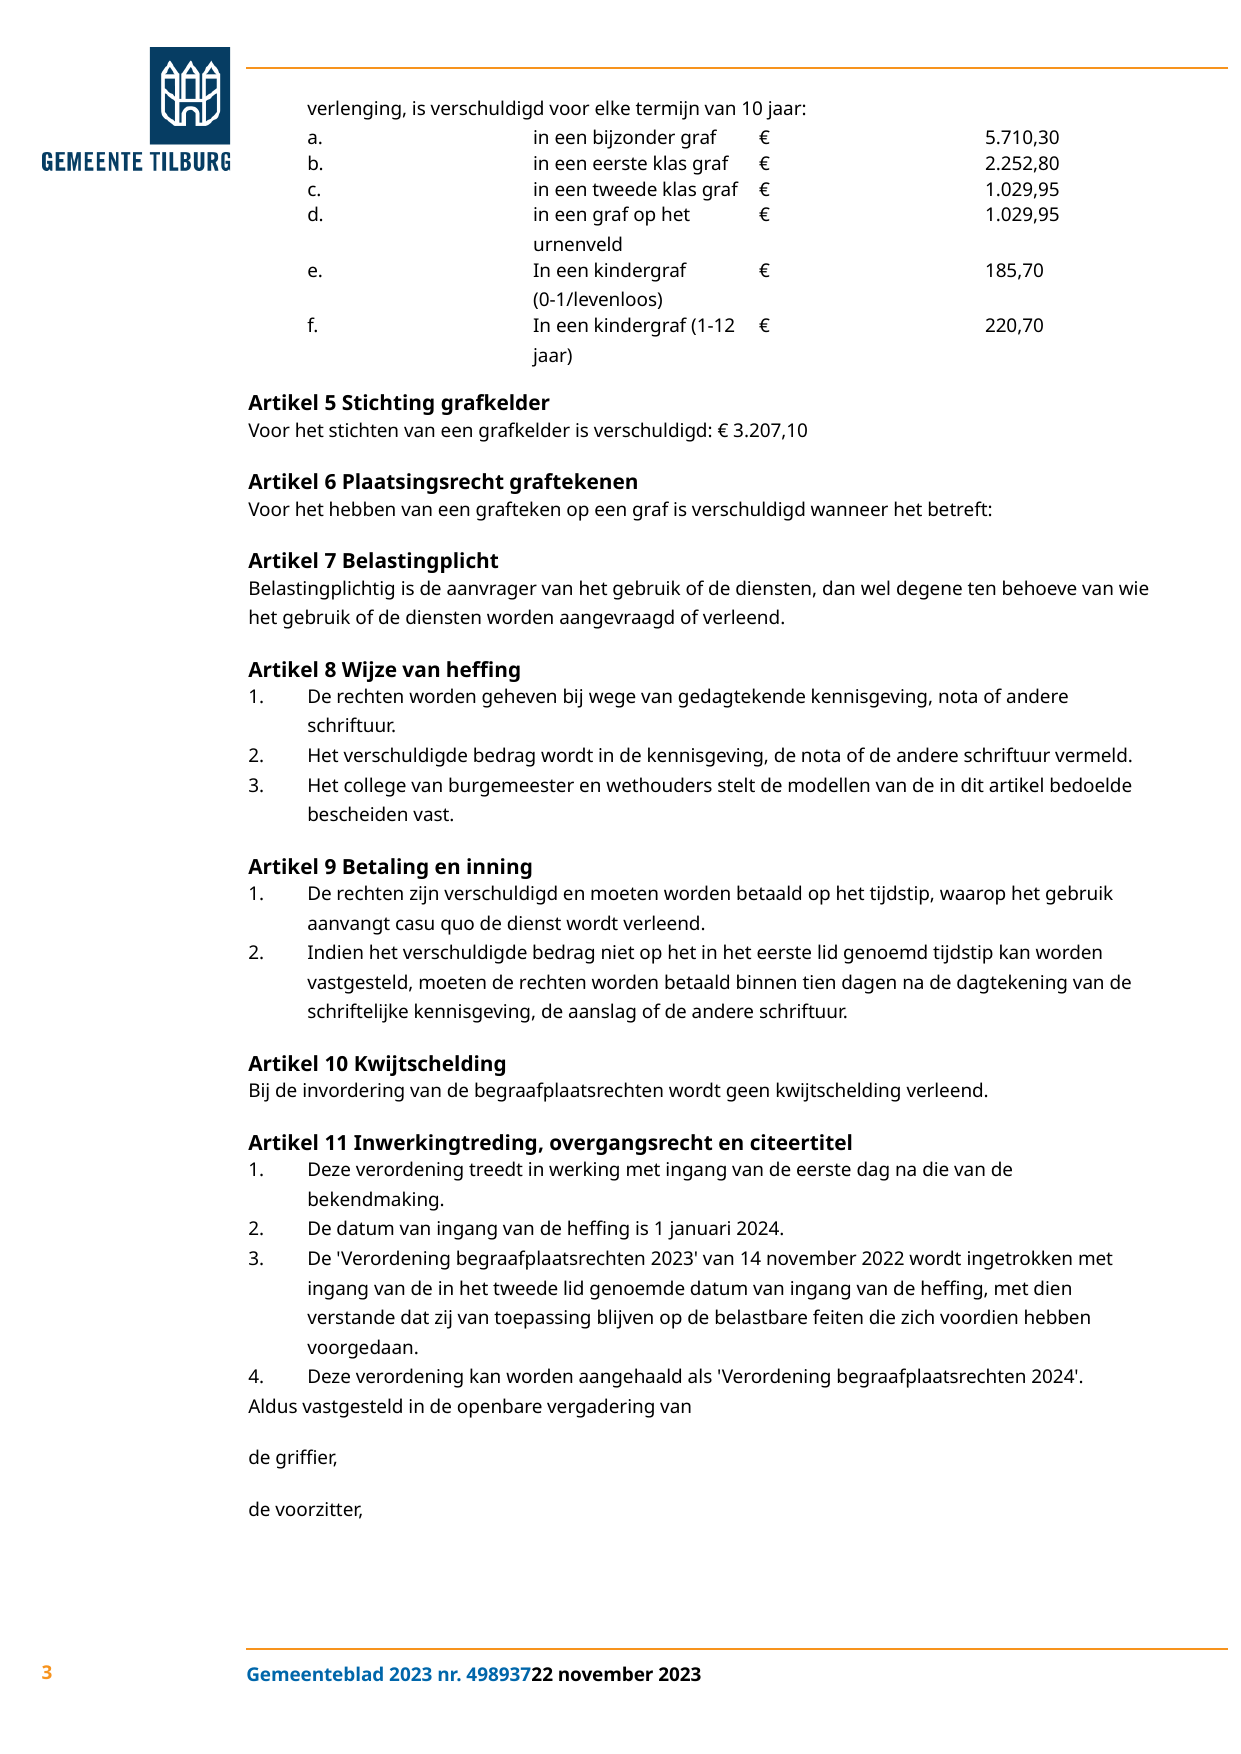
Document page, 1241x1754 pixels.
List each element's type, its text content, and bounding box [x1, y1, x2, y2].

table_header € [759, 125, 985, 150]
text Artikel 6 Plaatsingsrecht graftekenen [248, 467, 1152, 496]
text Voor het hebben van een grafteken op een graf is verschuldigd wanneer het betreft: [248, 496, 1152, 522]
text Artikel 8 Wijze van heffing [248, 655, 1152, 683]
table_cell € [759, 176, 985, 202]
table_cell 1.029,95 [985, 176, 1211, 202]
list Het verschuldigde bedrag wordt in de kennisgeving, de nota of de andere schriftuur vermeld. [248, 742, 1152, 768]
text Bij de invordering van de begraafplaatsrechten wordt geen kwijtschelding verleend. [248, 1077, 1152, 1103]
list Deze verordening treedt in werking met ingang van de eerste dag na die van de bekendmaking. [248, 1156, 1152, 1212]
text de voorzitter, [248, 1496, 1152, 1522]
table_cell € [759, 150, 985, 176]
table_cell e. [307, 257, 533, 312]
table_cell in een tweede klas graf [533, 176, 759, 202]
list De rechten worden geheven bij wege van gedagtekende kennisgeving, nota of andere schriftuur. [248, 683, 1152, 738]
table_cell In een kindergraf (0-1/levenloos) [533, 257, 759, 312]
list De 'Verordening begraafplaatsrechten 2023' van 14 november 2022 wordt ingetrokken met ingang van de in het tweede lid genoemde datum van ingang van de heffing, met dien verstande dat zij van toepassing blijven op de belastbare feiten die zich voordien hebben voorgedaan. [248, 1245, 1152, 1359]
list verlenging, is verschuldigd voor elke termijn van 10 jaar: [248, 95, 1152, 121]
table_header 5.710,30 [985, 125, 1211, 150]
table_cell In een kindergraf (1-12 jaar) [533, 312, 759, 368]
table_cell d. [307, 202, 533, 257]
table_cell € [759, 312, 985, 368]
table_cell b. [307, 150, 533, 176]
text Artikel 11 Inwerkingtreding, overgangsrecht en citeertitel [248, 1128, 1152, 1156]
table_cell 220,70 [985, 312, 1211, 368]
list Deze verordening kan worden aangehaald als 'Verordening begraafplaatsrechten 2024'. [248, 1363, 1152, 1389]
table_cell in een graf op het urnenveld [533, 202, 759, 257]
table_cell € [759, 257, 985, 312]
list Indien het verschuldigde bedrag niet op het in het eerste lid genoemd tijdstip kan worden vastgesteld, moeten de rechten worden betaald binnen tien dagen na de dagtekening van de schriftelijke kennisgeving, de aanslag of de andere schriftuur. [248, 939, 1152, 1024]
text Aldus vastgesteld in de openbare vergadering van [248, 1393, 1152, 1419]
list Het college van burgemeester en wethouders stelt de modellen van de in dit artikel bedoelde bescheiden vast. [248, 772, 1152, 827]
text de griffier, [248, 1444, 1152, 1470]
list De rechten zijn verschuldigd en moeten worden betaald op het tijdstip, waarop het gebruik aanvangt casu quo de dienst wordt verleend. [248, 880, 1152, 936]
list De datum van ingang van de heffing is 1 januari 2024. [248, 1216, 1152, 1241]
table_cell in een eerste klas graf [533, 150, 759, 176]
text Artikel 9 Betaling en inning [248, 852, 1152, 880]
table_cell 1.029,95 [985, 202, 1211, 257]
table_cell 185,70 [985, 257, 1211, 312]
text Artikel 7 Belastingplicht [248, 546, 1152, 575]
table_cell c. [307, 176, 533, 202]
table_cell 2.252,80 [985, 150, 1211, 176]
table_cell f. [307, 312, 533, 368]
text Belastingplichtig is de aanvrager van het gebruik of de diensten, dan wel degene ten behoeve van wie het gebruik of de diensten worden aangevraagd of verleend. [248, 575, 1152, 630]
table_header a. [307, 125, 533, 150]
picture [41, 47, 231, 172]
table_cell € [759, 202, 985, 257]
text Voor het stichten van een grafkelder is verschuldigd: € 3.207,10 [248, 417, 1152, 443]
text Artikel 10 Kwijtschelding [248, 1049, 1152, 1077]
text Artikel 5 Stichting grafkelder [248, 388, 1152, 417]
table_header in een bijzonder graf [533, 125, 759, 150]
